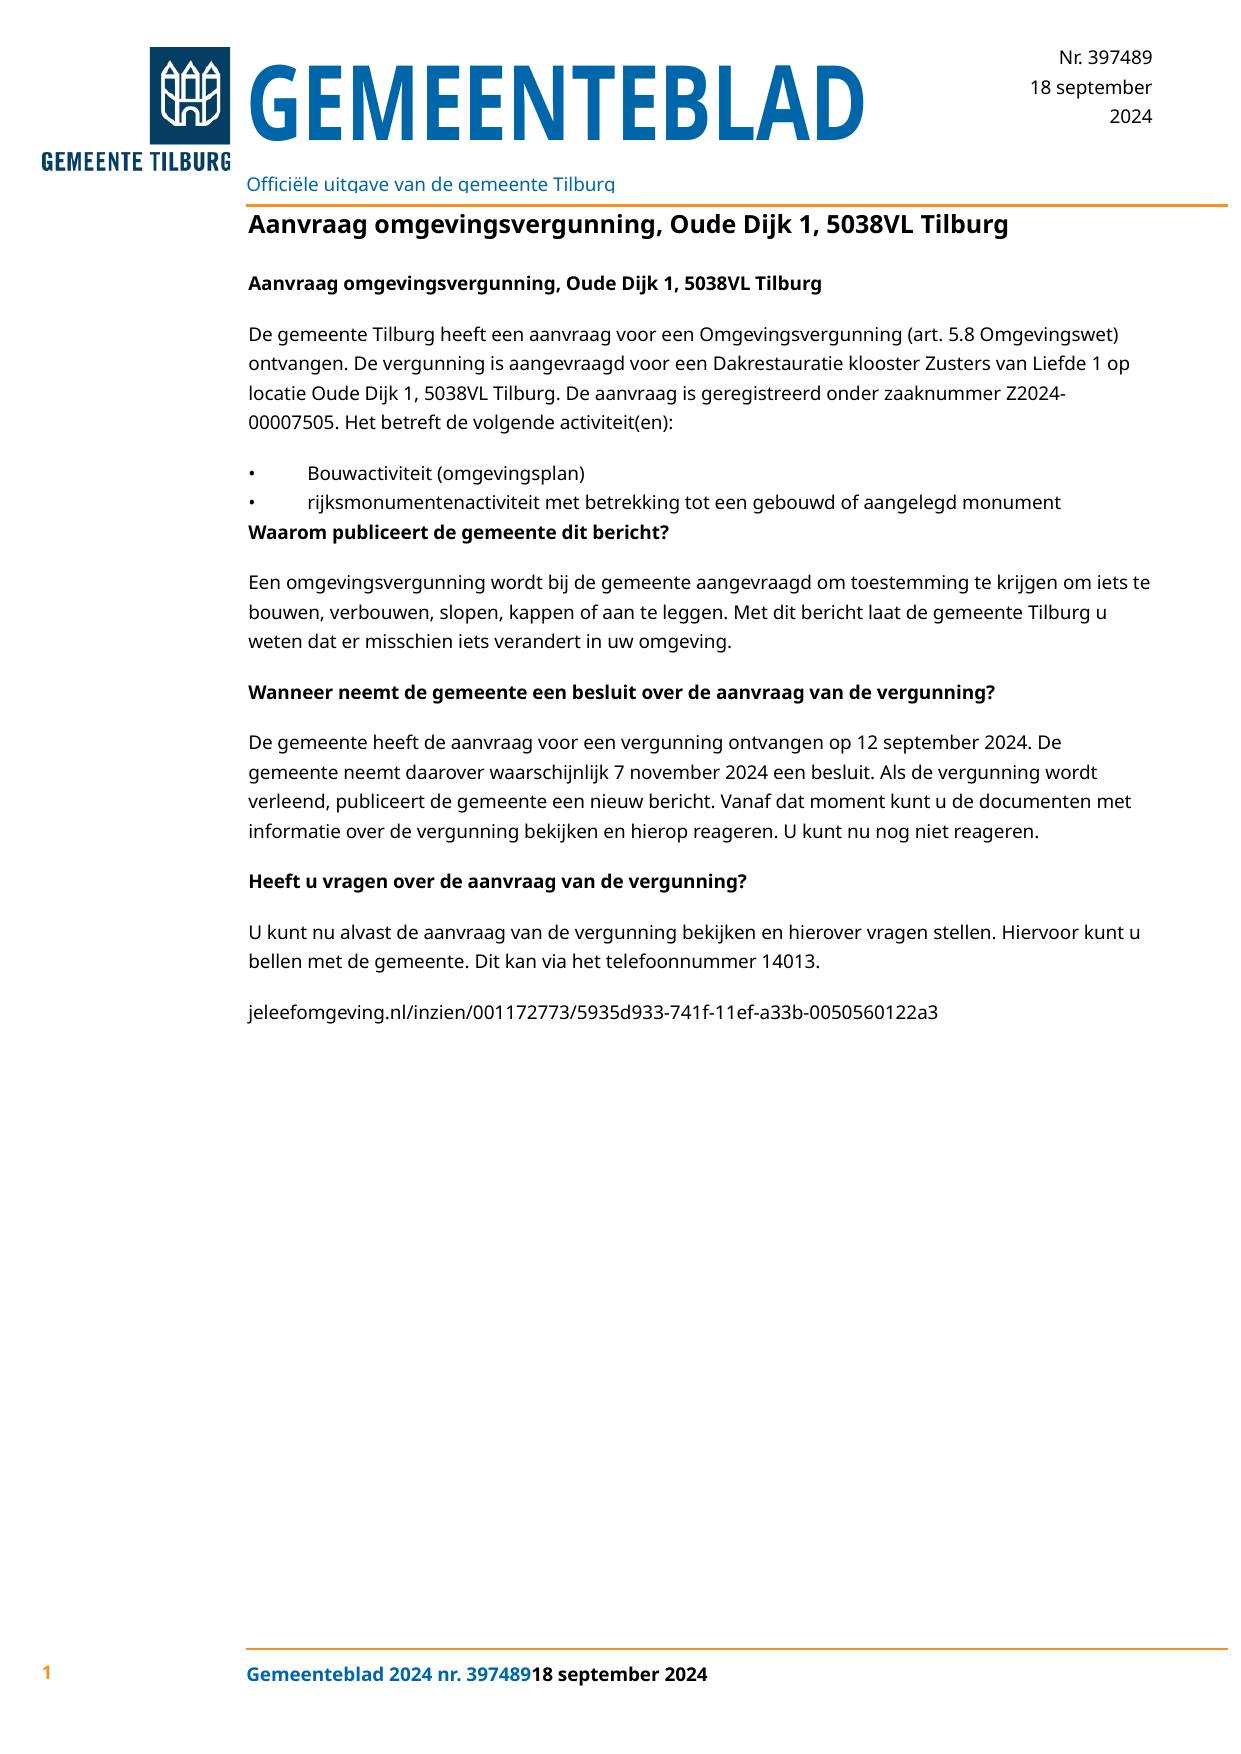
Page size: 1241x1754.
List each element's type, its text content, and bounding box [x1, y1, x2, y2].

list rijksmonumentenactiviteit met betrekking tot een gebouwd of aangelegd monument [248, 489, 1152, 515]
list Bouwactiviteit (omgevingsplan) [248, 460, 1152, 486]
text U kunt nu alvast de aanvraag van de vergunning bekijken en hierover vragen stellen. Hiervoor kunt u bellen met de gemeente. Dit kan via het telefoonnummer 14013. [248, 919, 1152, 974]
text jeleefomgeving.nl/inzien/001172773/5935d933-741f-11ef-a33b-0050560122a3 [248, 999, 1152, 1025]
text Heeft u vragen over de aanvraag van de vergunning? [248, 869, 1152, 894]
text De gemeente Tilburg heeft een aanvraag voor een Omgevingsvergunning (art. 5.8 Omgevingswet) ontvangen. De vergunning is aangevraagd voor een Dakrestauratie klooster Zusters van Liefde 1 op locatie Oude Dijk 1, 5038VL Tilburg. De aanvraag is geregistreerd onder zaaknummer Z2024-00007505. Het betreft de volgende activiteit(en): [248, 321, 1152, 435]
text Aanvraag omgevingsvergunning, Oude Dijk 1, 5038VL Tilburg [248, 270, 1152, 296]
text Wanneer neemt de gemeente een besluit over de aanvraag van de vergunning? [248, 679, 1152, 705]
text Aanvraag omgevingsvergunning, Oude Dijk 1, 5038VL Tilburg [248, 207, 1152, 241]
picture [41, 47, 231, 172]
text De gemeente heeft de aanvraag voor een vergunning ontvangen op 12 september 2024. De gemeente neemt daarover waarschijnlijk 7 november 2024 een besluit. Als de vergunning wordt verleend, publiceert de gemeente een nieuw bericht. Vanaf dat moment kunt u de documenten met informatie over de vergunning bekijken en hierop reageren. U kunt nu nog niet reageren. [248, 729, 1152, 844]
text Waarom publiceert de gemeente dit bericht? [248, 519, 1152, 545]
text Een omgevingsvergunning wordt bij de gemeente aangevraagd om toestemming te krijgen om iets te bouwen, verbouwen, slopen, kappen of aan te leggen. Met dit bericht laat de gemeente Tilburg u weten dat er misschien iets verandert in uw omgeving. [248, 569, 1152, 654]
